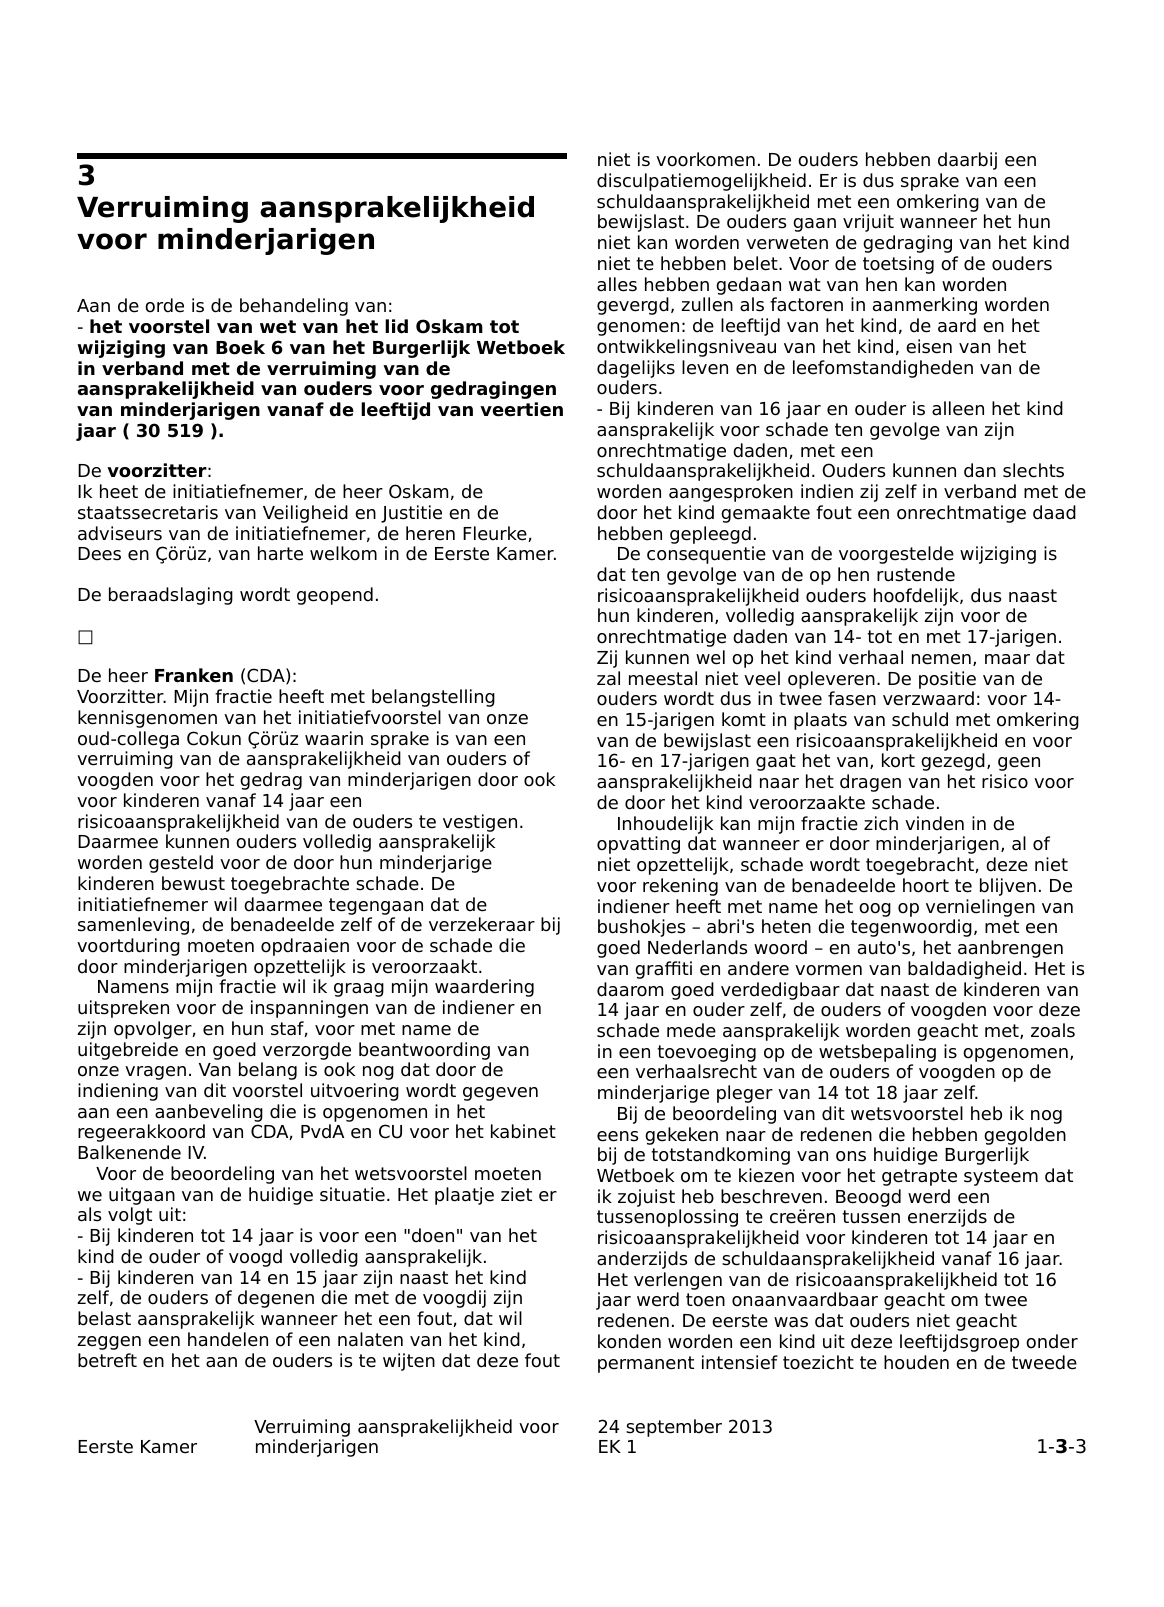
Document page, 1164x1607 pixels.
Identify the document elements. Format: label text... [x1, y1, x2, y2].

text Bij de beoordeling van dit wetsvoorstel heb ik nog eens gekeken naar de redenen die hebben gegolden bij de totstandkoming van ons huidige Burgerlijk Wetboek om te kiezen voor het getrapte systeem dat ik zojuist heb beschreven. Beoogd werd een tussenoplossing te creëren tussen enerzijds de risicoaansprakelijkheid voor kinderen tot 14 jaar en anderzijds de schuldaansprakelijkheid vanaf 16 jaar. Het verlengen van de risicoaansprakelijkheid tot 16 jaar werd toen onaanvaardbaar geacht om twee redenen. De eerste was dat ouders niet geacht konden worden een kind uit deze leeftijdsgroep onder permanent intensief toezicht te houden en de tweede [596, 1104, 1087, 1373]
text niet is voorkomen. De ouders hebben daarbij een disculpatiemogelijkheid. Er is dus sprake van een schuldaansprakelijkheid met een omkering van de bewijslast. De ouders gaan vrijuit wanneer het hun niet kan worden verweten de gedraging van het kind niet te hebben belet. Voor de toetsing of de ouders alles hebben gedaan wat van hen kan worden gevergd, zullen als factoren in aanmerking worden genomen: de leeftijd van het kind, de aard en het ontwikkelingsniveau van het kind, eisen van het dagelijks leven en de leefomstandigheden van de ouders. [596, 150, 1087, 399]
text Inhoudelijk kan mijn fractie zich vinden in de opvatting dat wanneer er door minderjarigen, al of niet opzettelijk, schade wordt toegebracht, deze niet voor rekening van de benadeelde hoort te blijven. De indiener heeft met name het oog op vernielingen van bushokjes – abri's heten die tegenwoordig, met een goed Nederlands woord – en auto's, het aanbrengen van graffiti en andere vormen van baldadigheid. Het is daarom goed verdedigbaar dat naast de kinderen van 14 jaar en ouder zelf, de ouders of voogden voor deze schade mede aansprakelijk worden geacht met, zoals in een toevoeging op de wetsbepaling is opgenomen, een verhaalsrecht van de ouders of voogden op de minderjarige pleger van 14 tot 18 jaar zelf. [596, 813, 1087, 1104]
text De consequentie van de voorgestelde wijziging is dat ten gevolge van de op hen rustende risicoaansprakelijkheid ouders hoofdelijk, dus naast hun kinderen, volledig aansprakelijk zijn voor de onrechtmatige daden van 14- tot en met 17-jarigen. Zij kunnen wel op het kind verhaal nemen, maar dat zal meestal niet veel opleveren. De positie van de ouders wordt dus in twee fasen verzwaard: voor 14- en 15-jarigen komt in plaats van schuld met omkering van de bewijslast een risicoaansprakelijkheid en voor 16- en 17-jarigen gaat het van, kort gezegd, geen aansprakelijkheid naar het dragen van het risico voor de door het kind veroorzaakte schade. [596, 544, 1087, 813]
text - Bij kinderen van 16 jaar en ouder is alleen het kind aansprakelijk voor schade ten gevolge van zijn onrechtmatige daden, met een schuldaansprakelijkheid. Ouders kunnen dan slechts worden aangesproken indien zij zelf in verband met de door het kind gemaakte fout een onrechtmatige daad hebben gepleegd. [596, 399, 1087, 544]
text De heer Franken (CDA): [77, 666, 567, 687]
text Voor de beoordeling van het wetsvoorstel moeten we uitgaan van de huidige situatie. Het plaatje ziet er als volgt uit: [77, 1164, 567, 1226]
title 3 Verruiming aansprakelijkheid voor minderjarigen [77, 159, 567, 256]
text - het voorstel van wet van het lid Oskam tot wijziging van Boek 6 van het Burgerlijk Wetboek in verband met de verruiming van de aansprakelijkheid van ouders voor gedragingen van minderjarigen vanaf de leeftijd van veertien jaar ( 30 519 ). [77, 317, 567, 441]
text De voorzitter: [77, 461, 567, 482]
text Ik heet de initiatiefnemer, de heer Oskam, de staatssecretaris van Veiligheid en Justitie en de adviseurs van de initiatiefnemer, de heren Fleurke, Dees en Çörüz, van harte welkom in de Eerste Kamer. [77, 482, 567, 565]
text - Bij kinderen tot 14 jaar is voor een "doen" van het kind de ouder of voogd volledig aansprakelijk. [77, 1226, 567, 1267]
text Aan de orde is de behandeling van: [77, 296, 567, 317]
text Namens mijn fractie wil ik graag mijn waardering uitspreken voor de inspanningen van de indiener en zijn opvolger, en hun staf, voor met name de uitgebreide en goed verzorgde beantwoording van onze vragen. Van belang is ook nog dat door de indiening van dit voorstel uitvoering wordt gegeven aan een aanbeveling die is opgenomen in het regeerakkoord van CDA, PvdA en CU voor het kabinet Balkenende IV. [77, 977, 567, 1164]
text □ [77, 626, 567, 646]
text De beraadslaging wordt geopend. [77, 585, 567, 606]
text Voorzitter. Mijn fractie heeft met belangstelling kennisgenomen van het initiatiefvoorstel van onze oud-collega Cokun Çörüz waarin sprake is van een verruiming van de aansprakelijkheid van ouders of voogden voor het gedrag van minderjarigen door ook voor kinderen vanaf 14 jaar een risicoaansprakelijkheid van de ouders te vestigen. Daarmee kunnen ouders volledig aansprakelijk worden gesteld voor de door hun minderjarige kinderen bewust toegebrachte schade. De initiatiefnemer wil daarmee tegengaan dat de samenleving, de benadeelde zelf of de verzekeraar bij voortduring moeten opdraaien voor de schade die door minderjarigen opzettelijk is veroorzaakt. [77, 687, 567, 977]
text - Bij kinderen van 14 en 15 jaar zijn naast het kind zelf, de ouders of degenen die met de voogdij zijn belast aansprakelijk wanneer het een fout, dat wil zeggen een handelen of een nalaten van het kind, betreft en het aan de ouders is te wijten dat deze fout [77, 1267, 567, 1371]
